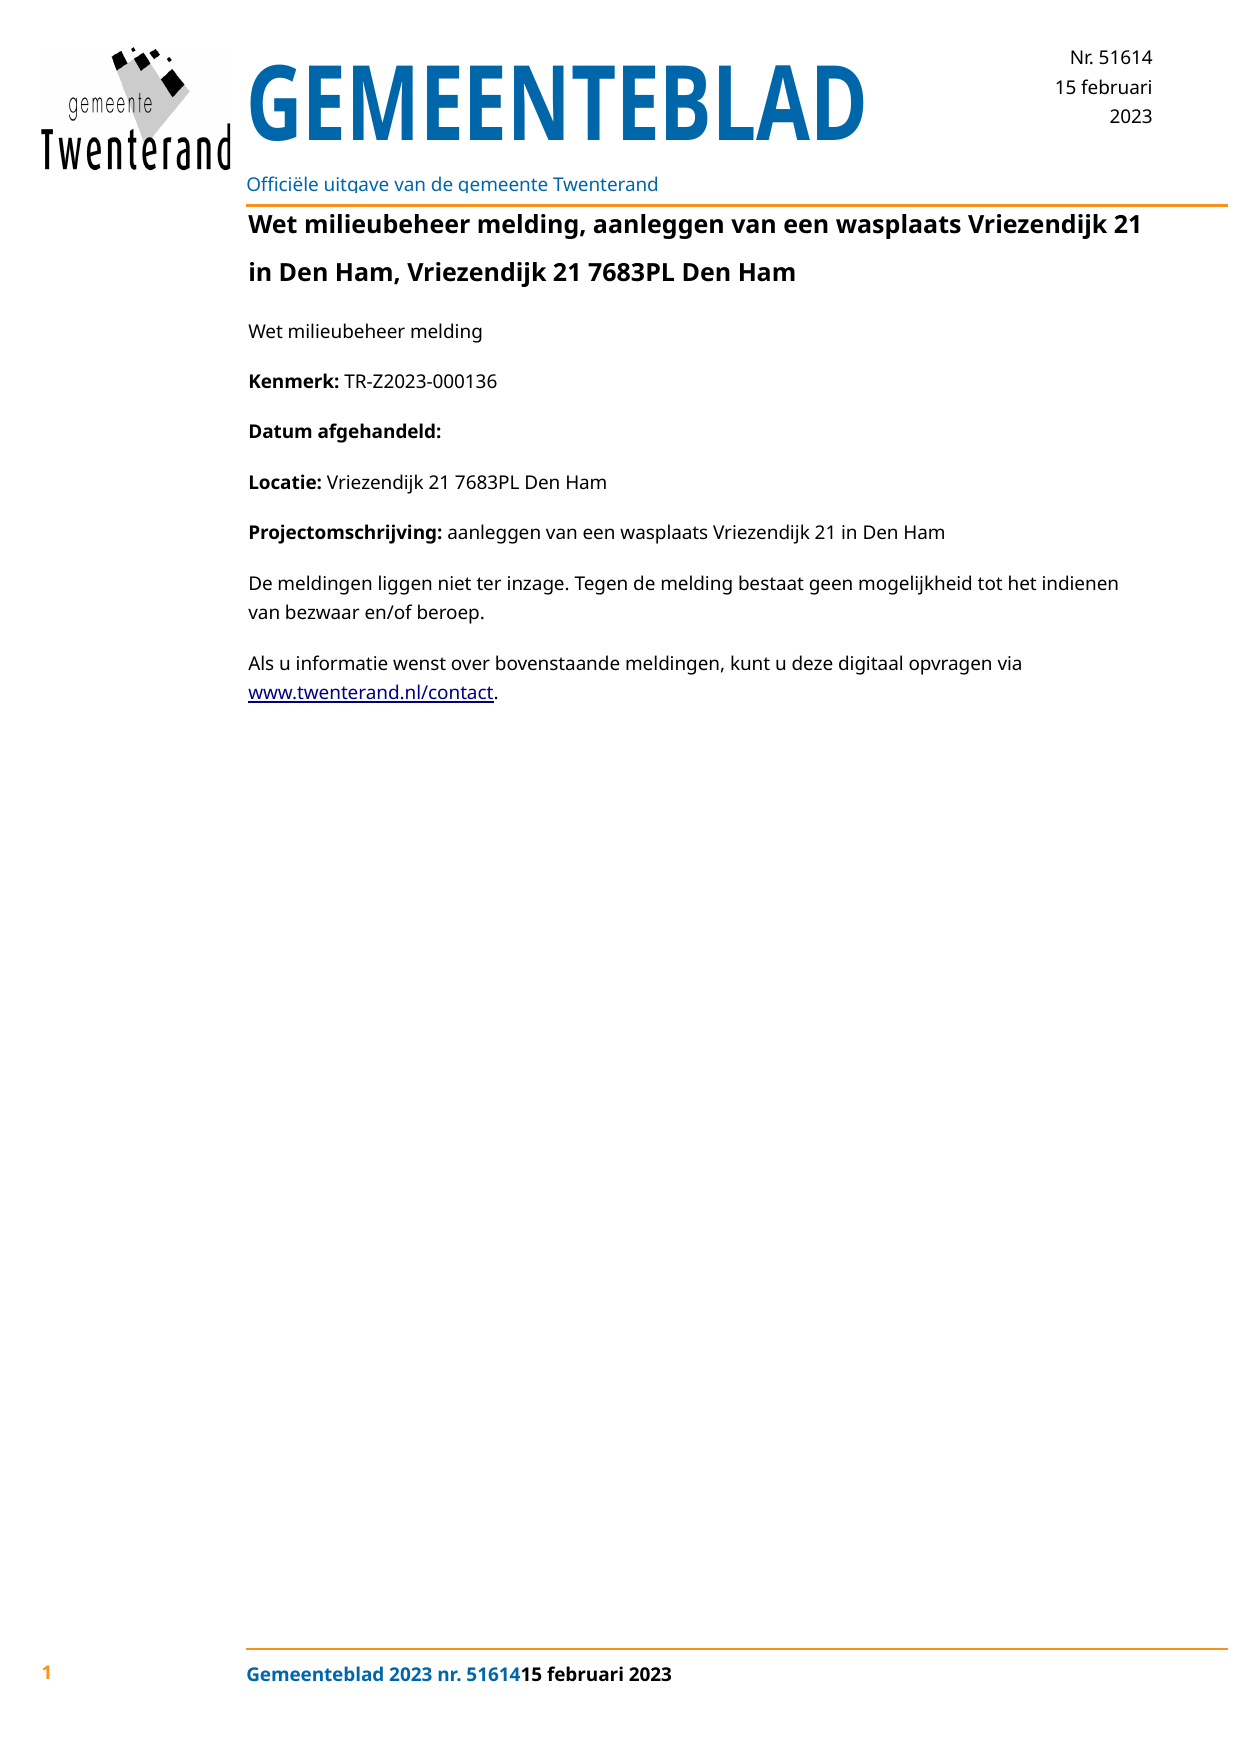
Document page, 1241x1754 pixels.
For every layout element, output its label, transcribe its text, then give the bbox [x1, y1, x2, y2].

text Projectomschrijving: aanleggen van een wasplaats Vriezendijk 21 in Den Ham [248, 519, 1152, 545]
text Wet milieubeheer melding, aanleggen van een wasplaats Vriezendijk 21 in Den Ham, Vriezendijk 21 7683PL Den Ham [248, 207, 1152, 288]
text Kenmerk: TR-Z2023-000136 [248, 368, 1152, 394]
picture [41, 47, 231, 172]
text De meldingen liggen niet ter inzage. Tegen de melding bestaat geen mogelijkheid tot het indienen van bezwaar en/of beroep. [248, 570, 1152, 625]
text Locatie: Vriezendijk 21 7683PL Den Ham [248, 469, 1152, 495]
text Wet milieubeheer melding [248, 318, 1152, 344]
text Als u informatie wenst over bovenstaande meldingen, kunt u deze digitaal opvragen via www.twenterand.nl/contact. [248, 650, 1152, 705]
text Datum afgehandeld: [248, 419, 1152, 444]
